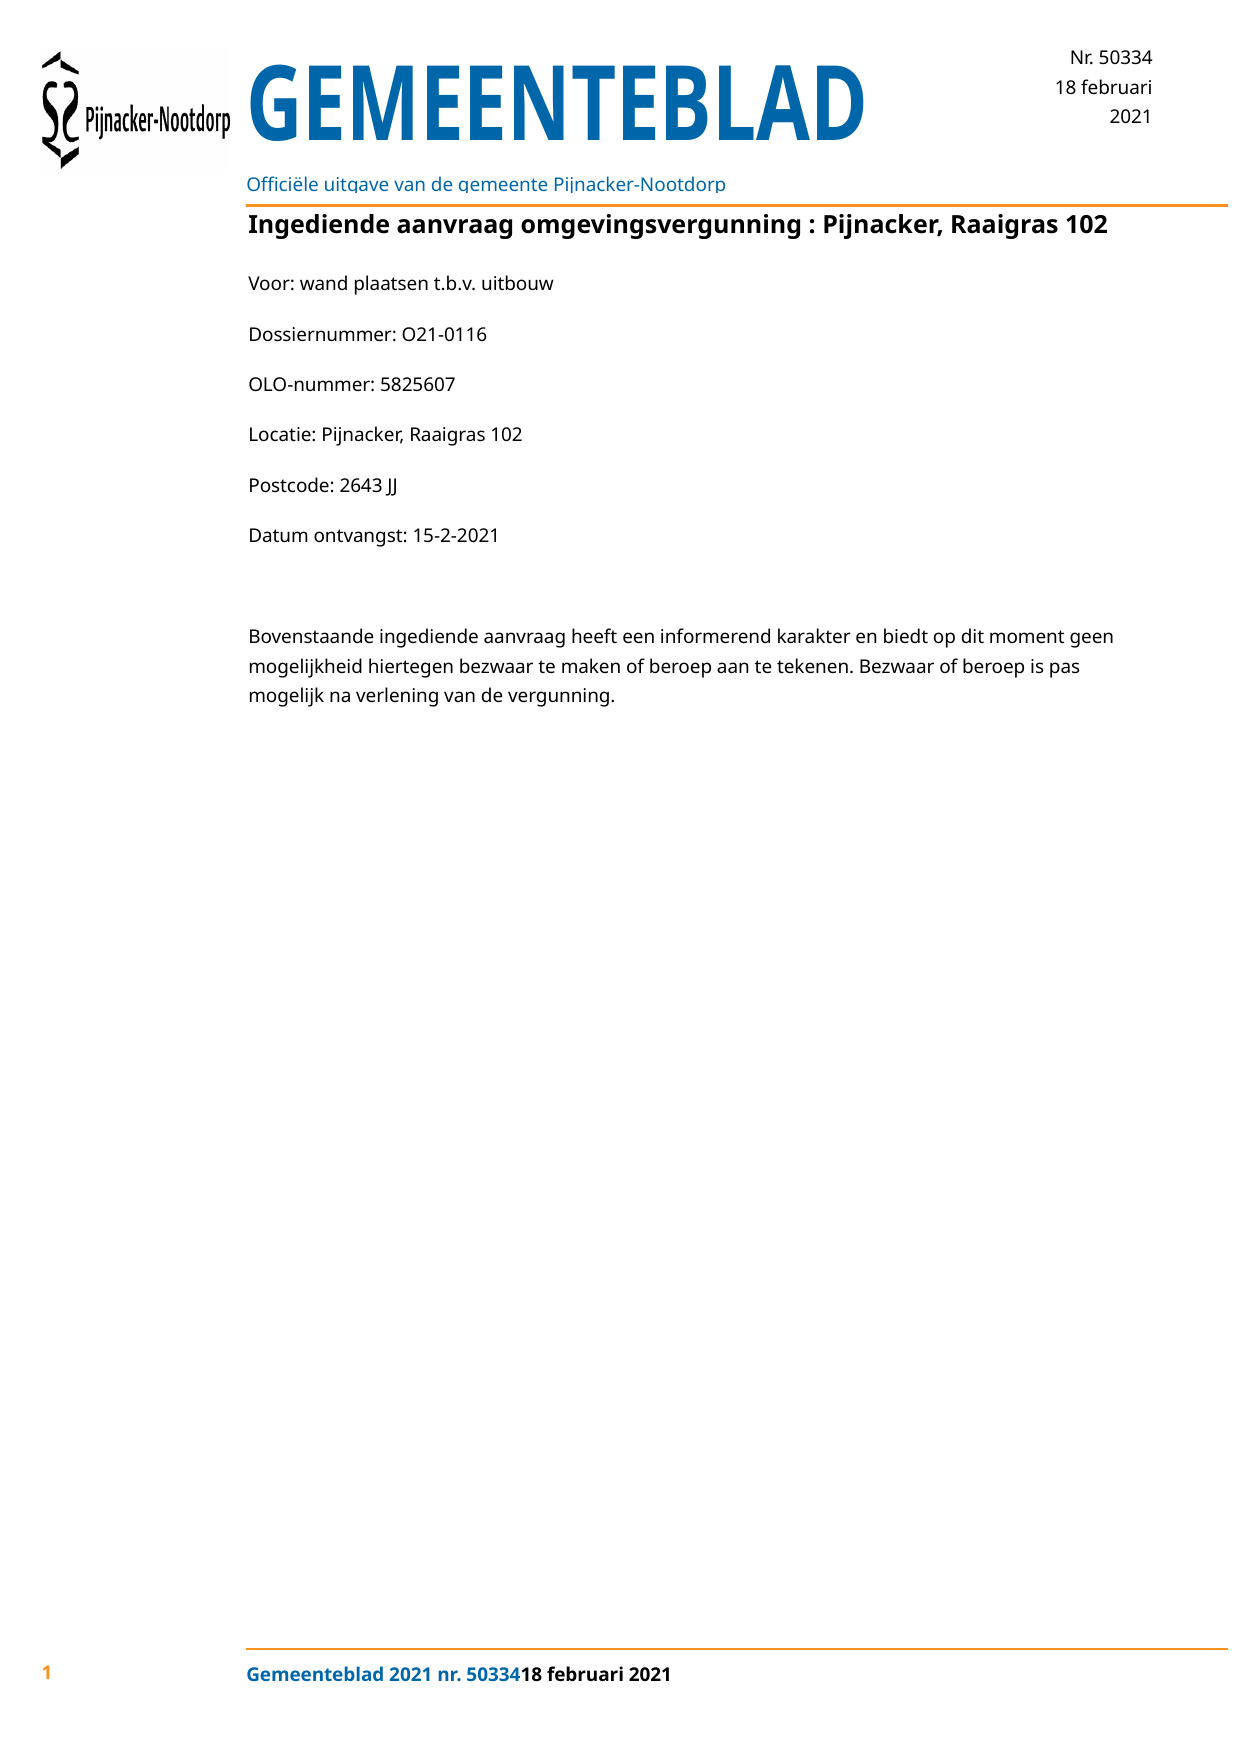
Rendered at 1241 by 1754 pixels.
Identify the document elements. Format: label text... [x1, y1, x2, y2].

text Postcode: 2643 JJ [248, 472, 1152, 498]
text Locatie: Pijnacker, Raaigras 102 [248, 422, 1152, 447]
text Datum ontvangst: 15-2-2021 [248, 522, 1152, 548]
picture [41, 47, 231, 172]
text OLO-nummer: 5825607 [248, 371, 1152, 397]
text Bovenstaande ingediende aanvraag heeft een informerend karakter en biedt op dit moment geen mogelijkheid hiertegen bezwaar te maken of beroep aan te tekenen. Bezwaar of beroep is pas mogelijk na verlening van de vergunning. [248, 623, 1152, 708]
text Ingediende aanvraag omgevingsvergunning : Pijnacker, Raaigras 102 [248, 207, 1152, 241]
text Dossiernummer: O21-0116 [248, 321, 1152, 346]
text Voor: wand plaatsen t.b.v. uitbouw [248, 270, 1152, 296]
